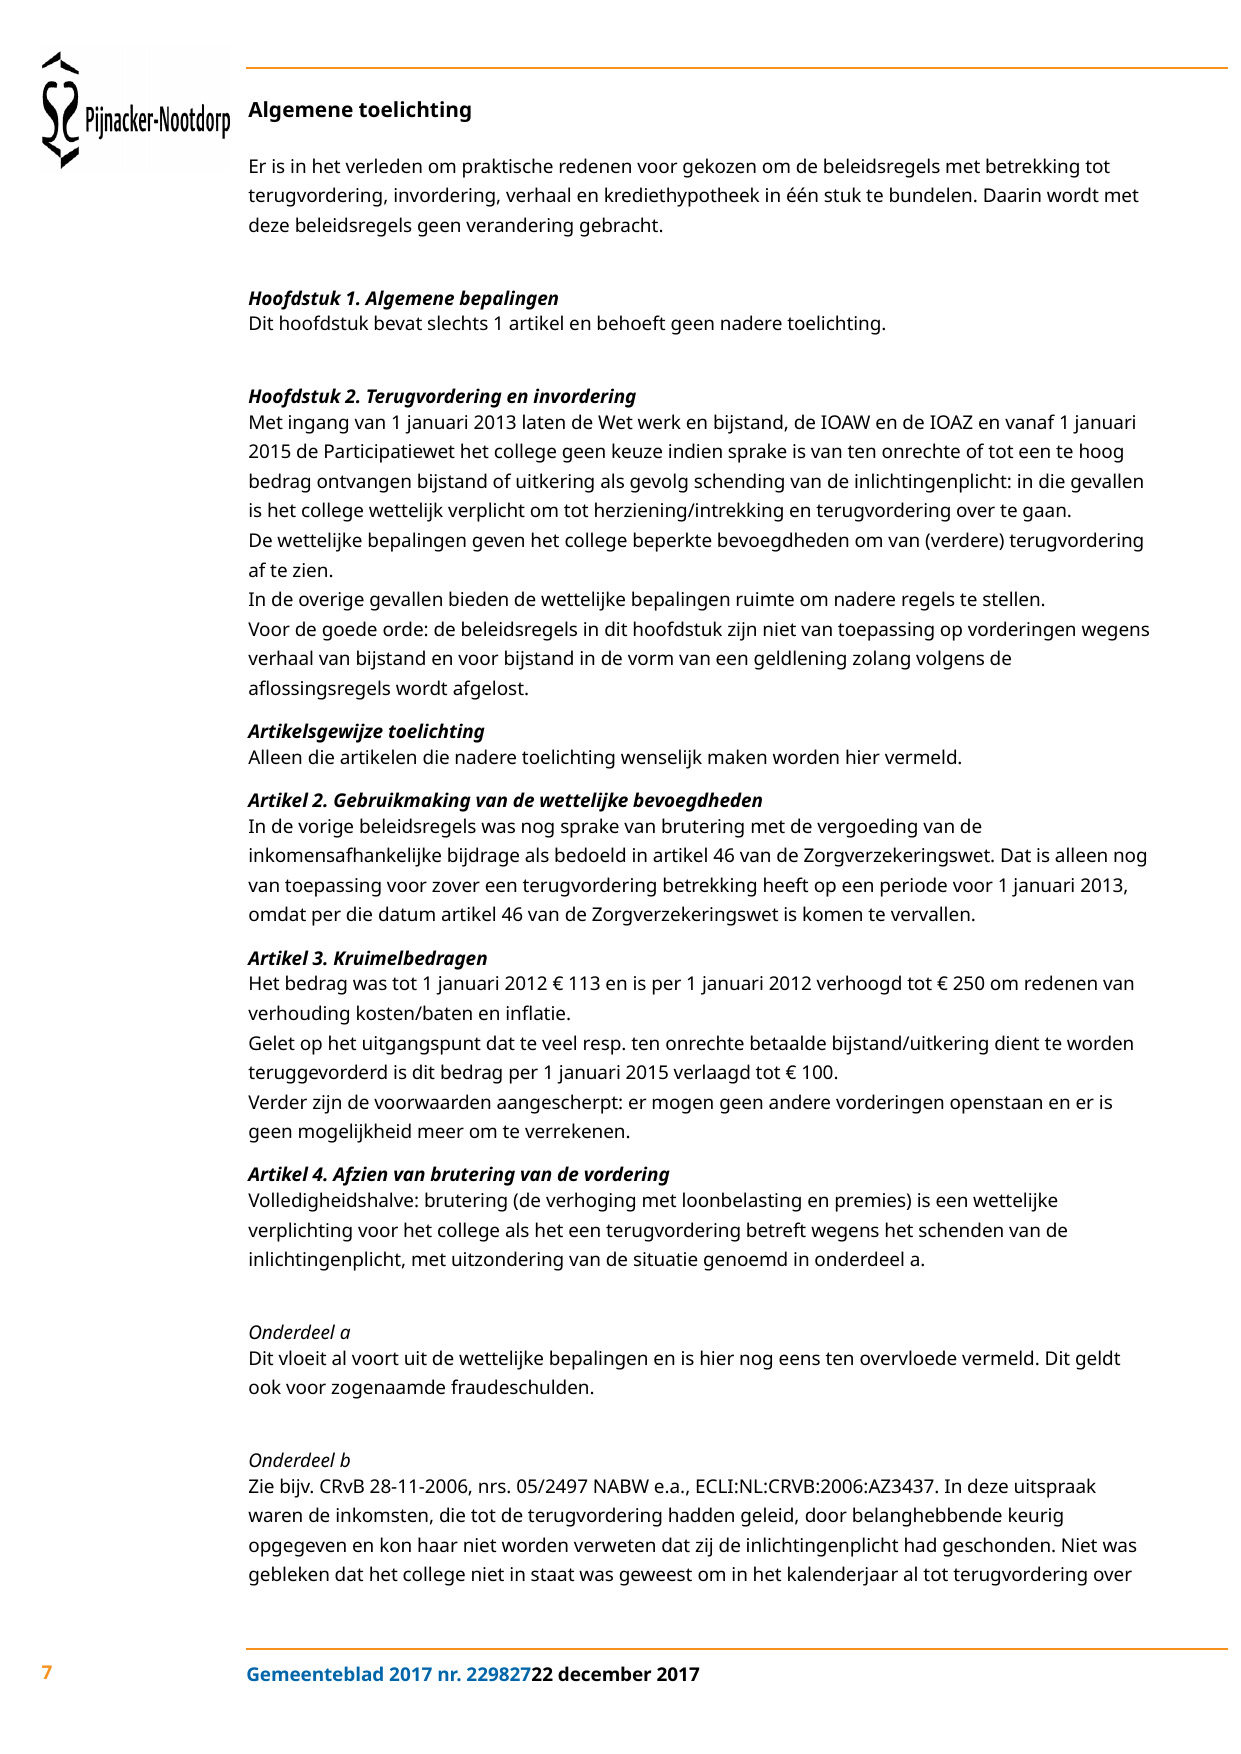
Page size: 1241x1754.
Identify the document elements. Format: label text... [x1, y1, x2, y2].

text Zie bijv. CRvB 28-11-2006, nrs. 05/2497 NABW e.a., ECLI:NL:CRVB:2006:AZ3437. In deze uitspraak waren de inkomsten, die tot de terugvordering hadden geleid, door belanghebbende keurig opgegeven en kon haar niet worden verweten dat zij de inlichtingenplicht had geschonden. Niet was gebleken dat het college niet in staat was geweest om in het kalenderjaar al tot terugvordering over [248, 1473, 1152, 1587]
text Artikel 3. Kruimelbedragen [248, 945, 1152, 971]
text Onderdeel b [248, 1447, 1152, 1473]
text Voor de goede orde: de beleidsregels in dit hoofdstuk zijn niet van toepassing op vorderingen wegens verhaal van bijstand en voor bijstand in de vorm van een geldlening zolang volgens de aflossingsregels wordt afgelost. [248, 616, 1152, 701]
text In de vorige beleidsregels was nog sprake van brutering met de vergoeding van de inkomensafhankelijke bijdrage als bedoeld in artikel 46 van de Zorgverzekeringswet. Dat is alleen nog van toepassing voor zover een terugvordering betrekking heeft op een periode voor 1 januari 2013, omdat per die datum artikel 46 van de Zorgverzekeringswet is komen te vervallen. [248, 813, 1152, 927]
text Algemene toelichting [248, 95, 1152, 123]
text Artikelsgewijze toelichting [248, 718, 1152, 744]
text Hoofdstuk 2. Terugvordering en invordering [248, 383, 1152, 409]
text Dit hoofdstuk bevat slechts 1 artikel en behoeft geen nadere toelichting. [248, 311, 1152, 336]
text De wettelijke bepalingen geven het college beperkte bevoegdheden om van (verdere) terugvordering af te zien. [248, 527, 1152, 583]
text Alleen die artikelen die nadere toelichting wenselijk maken worden hier vermeld. [248, 744, 1152, 770]
text Onderdeel a [248, 1319, 1152, 1345]
text Volledigheidshalve: brutering (de verhoging met loonbelasting en premies) is een wettelijke verplichting voor het college als het een terugvordering betreft wegens het schenden van de inlichtingenplicht, met uitzondering van de situatie genoemd in onderdeel a. [248, 1187, 1152, 1272]
text Hoofdstuk 1. Algemene bepalingen [248, 285, 1152, 311]
text Verder zijn de voorwaarden aangescherpt: er mogen geen andere vorderingen openstaan en er is geen mogelijkheid meer om te verrekenen. [248, 1089, 1152, 1144]
text Met ingang van 1 januari 2013 laten de Wet werk en bijstand, de IOAW en de IOAZ en vanaf 1 januari 2015 de Participatiewet het college geen keuze indien sprake is van ten onrechte of tot een te hoog bedrag ontvangen bijstand of uitkering als gevolg schending van de inlichtingenplicht: in die gevallen is het college wettelijk verplicht om tot herziening/intrekking en terugvordering over te gaan. [248, 409, 1152, 523]
text Artikel 4. Afzien van brutering van de vordering [248, 1162, 1152, 1187]
text Artikel 2. Gebruikmaking van de wettelijke bevoegdheden [248, 787, 1152, 813]
picture [41, 47, 231, 172]
text Het bedrag was tot 1 januari 2012 € 113 en is per 1 januari 2012 verhoogd tot € 250 om redenen van verhouding kosten/baten en inflatie. [248, 971, 1152, 1026]
text Gelet op het uitgangspunt dat te veel resp. ten onrechte betaalde bijstand/uitkering dient te worden teruggevorderd is dit bedrag per 1 januari 2015 verlaagd tot € 100. [248, 1030, 1152, 1085]
text Er is in het verleden om praktische redenen voor gekozen om de beleidsregels met betrekking tot terugvordering, invordering, verhaal en krediethypotheek in één stuk te bundelen. Daarin wordt met deze beleidsregels geen verandering gebracht. [248, 153, 1152, 238]
text In de overige gevallen bieden de wettelijke bepalingen ruimte om nadere regels te stellen. [248, 586, 1152, 612]
text Dit vloeit al voort uit de wettelijke bepalingen en is hier nog eens ten overvloede vermeld. Dit geldt ook voor zogenaamde fraudeschulden. [248, 1345, 1152, 1400]
